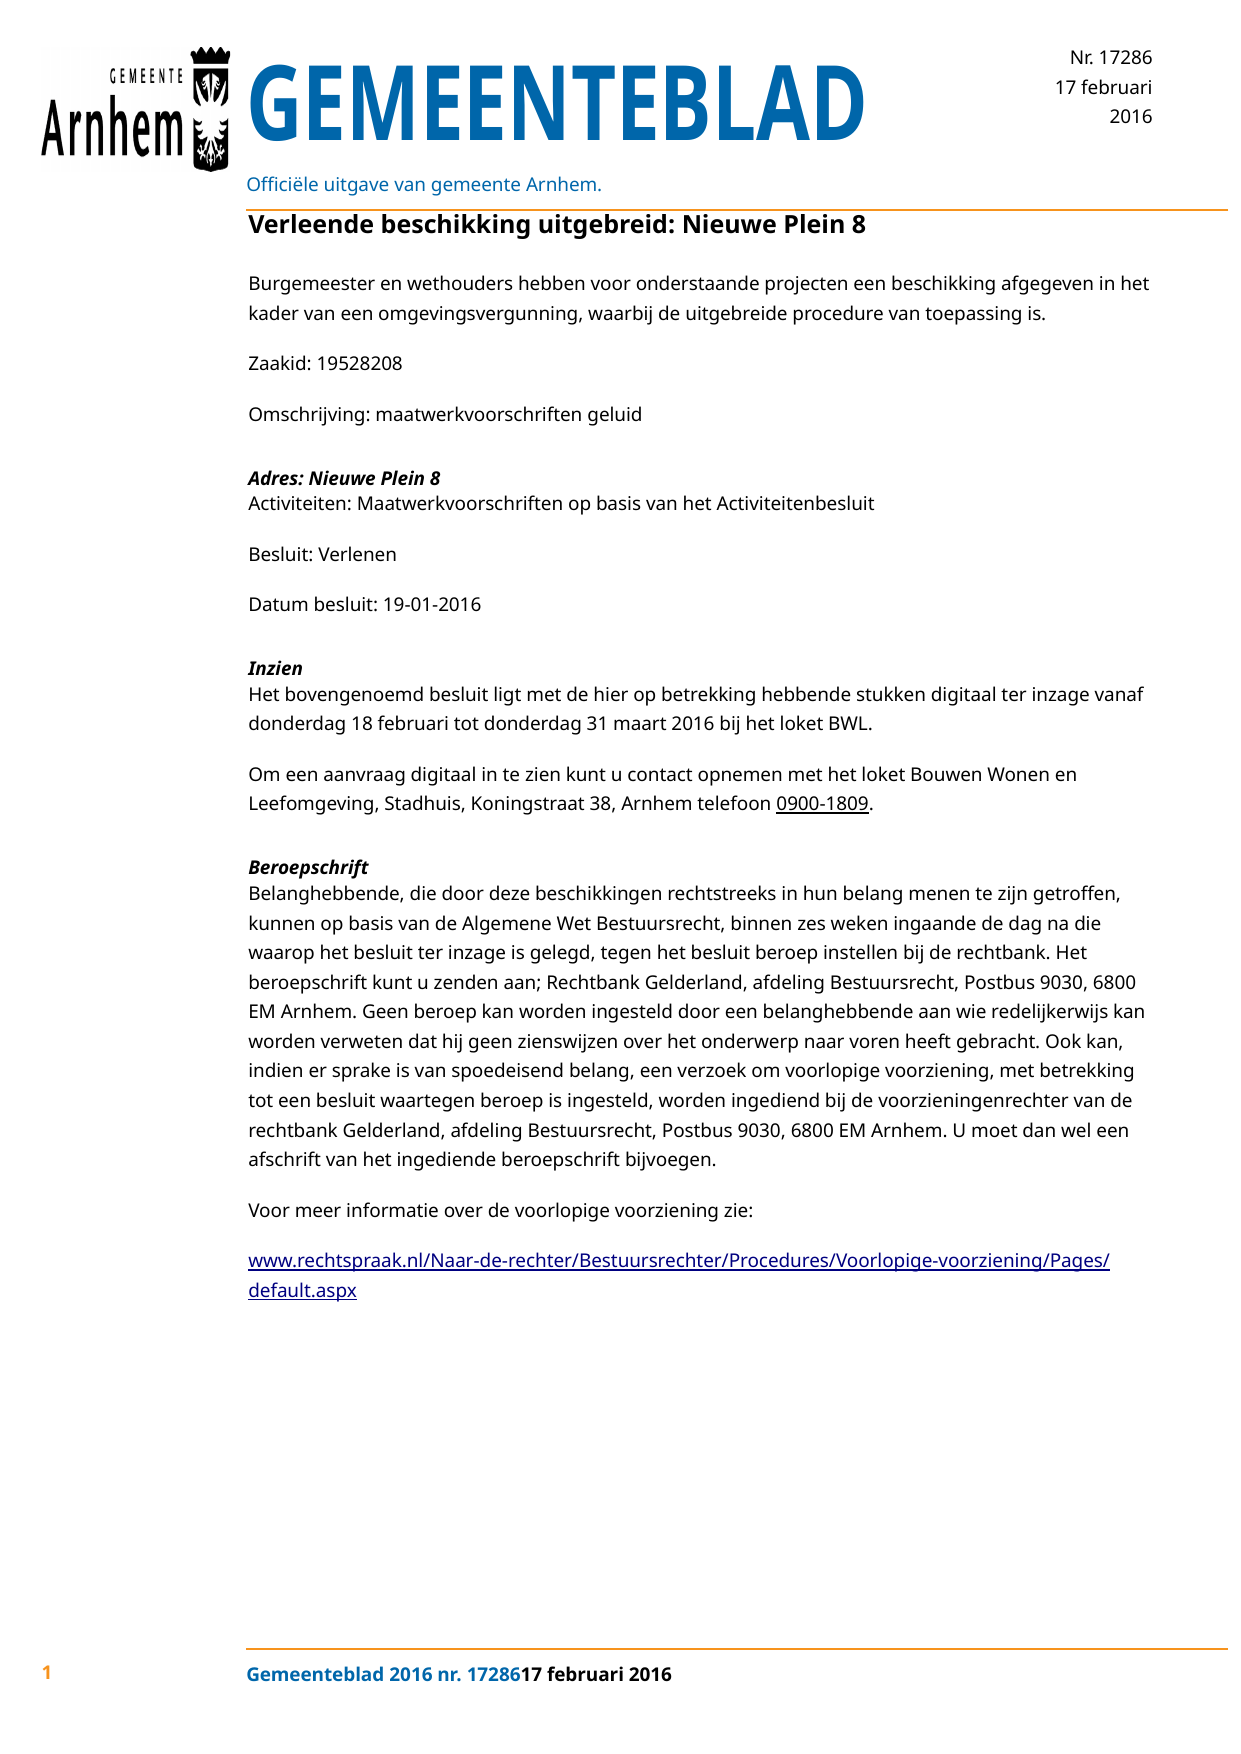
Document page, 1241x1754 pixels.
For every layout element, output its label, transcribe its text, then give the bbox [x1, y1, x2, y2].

text Burgemeester en wethouders hebben voor onderstaande projecten een beschikking afgegeven in het kader van een omgevingsvergunning, waarbij de uitgebreide procedure van toepassing is. [248, 270, 1152, 326]
text Het bovengenoemd besluit ligt met de hier op betrekking hebbende stukken digitaal ter inzage vanaf donderdag 18 februari tot donderdag 31 maart 2016 bij het loket BWL. [248, 681, 1152, 736]
text Activiteiten: Maatwerkvoorschriften op basis van het Activiteitenbesluit [248, 490, 1152, 516]
text Verleende beschikking uitgebreid: Nieuwe Plein 8 [248, 211, 1152, 241]
text Beroepschrift [248, 854, 1152, 880]
picture [41, 47, 231, 172]
text Omschrijving: maatwerkvoorschriften geluid [248, 401, 1152, 426]
text Voor meer informatie over de voorlopige voorziening zie: [248, 1197, 1152, 1223]
text Inzien [248, 655, 1152, 681]
text Adres: Nieuwe Plein 8 [248, 465, 1152, 490]
text Zaakid: 19528208 [248, 350, 1152, 376]
text www.rechtspraak.nl/Naar-de-rechter/Bestuursrechter/Procedures/Voorlopige-voorziening/Pages/default.aspx [248, 1247, 1152, 1303]
text Besluit: Verlenen [248, 541, 1152, 567]
text Datum besluit: 19-01-2016 [248, 591, 1152, 617]
text Belanghebbende, die door deze beschikkingen rechtstreeks in hun belang menen te zijn getroffen, kunnen op basis van de Algemene Wet Bestuursrecht, binnen zes weken ingaande de dag na die waarop het besluit ter inzage is gelegd, tegen het besluit beroep instellen bij de rechtbank. Het beroepschrift kunt u zenden aan; Rechtbank Gelderland, afdeling Bestuursrecht, Postbus 9030, 6800 EM Arnhem. Geen beroep kan worden ingesteld door een belanghebbende aan wie redelijkerwijs kan worden verweten dat hij geen zienswijzen over het onderwerp naar voren heeft gebracht. Ook kan, indien er sprake is van spoedeisend belang, een verzoek om voorlopige voorziening, met betrekking tot een besluit waartegen beroep is ingesteld, worden ingediend bij de voorzieningenrechter van de rechtbank Gelderland, afdeling Bestuursrecht, Postbus 9030, 6800 EM Arnhem. U moet dan wel een afschrift van het ingediende beroepschrift bijvoegen. [248, 880, 1152, 1172]
text Om een aanvraag digitaal in te zien kunt u contact opnemen met het loket Bouwen Wonen en Leefomgeving, Stadhuis, Koningstraat 38, Arnhem telefoon 0900-1809. [248, 761, 1152, 816]
